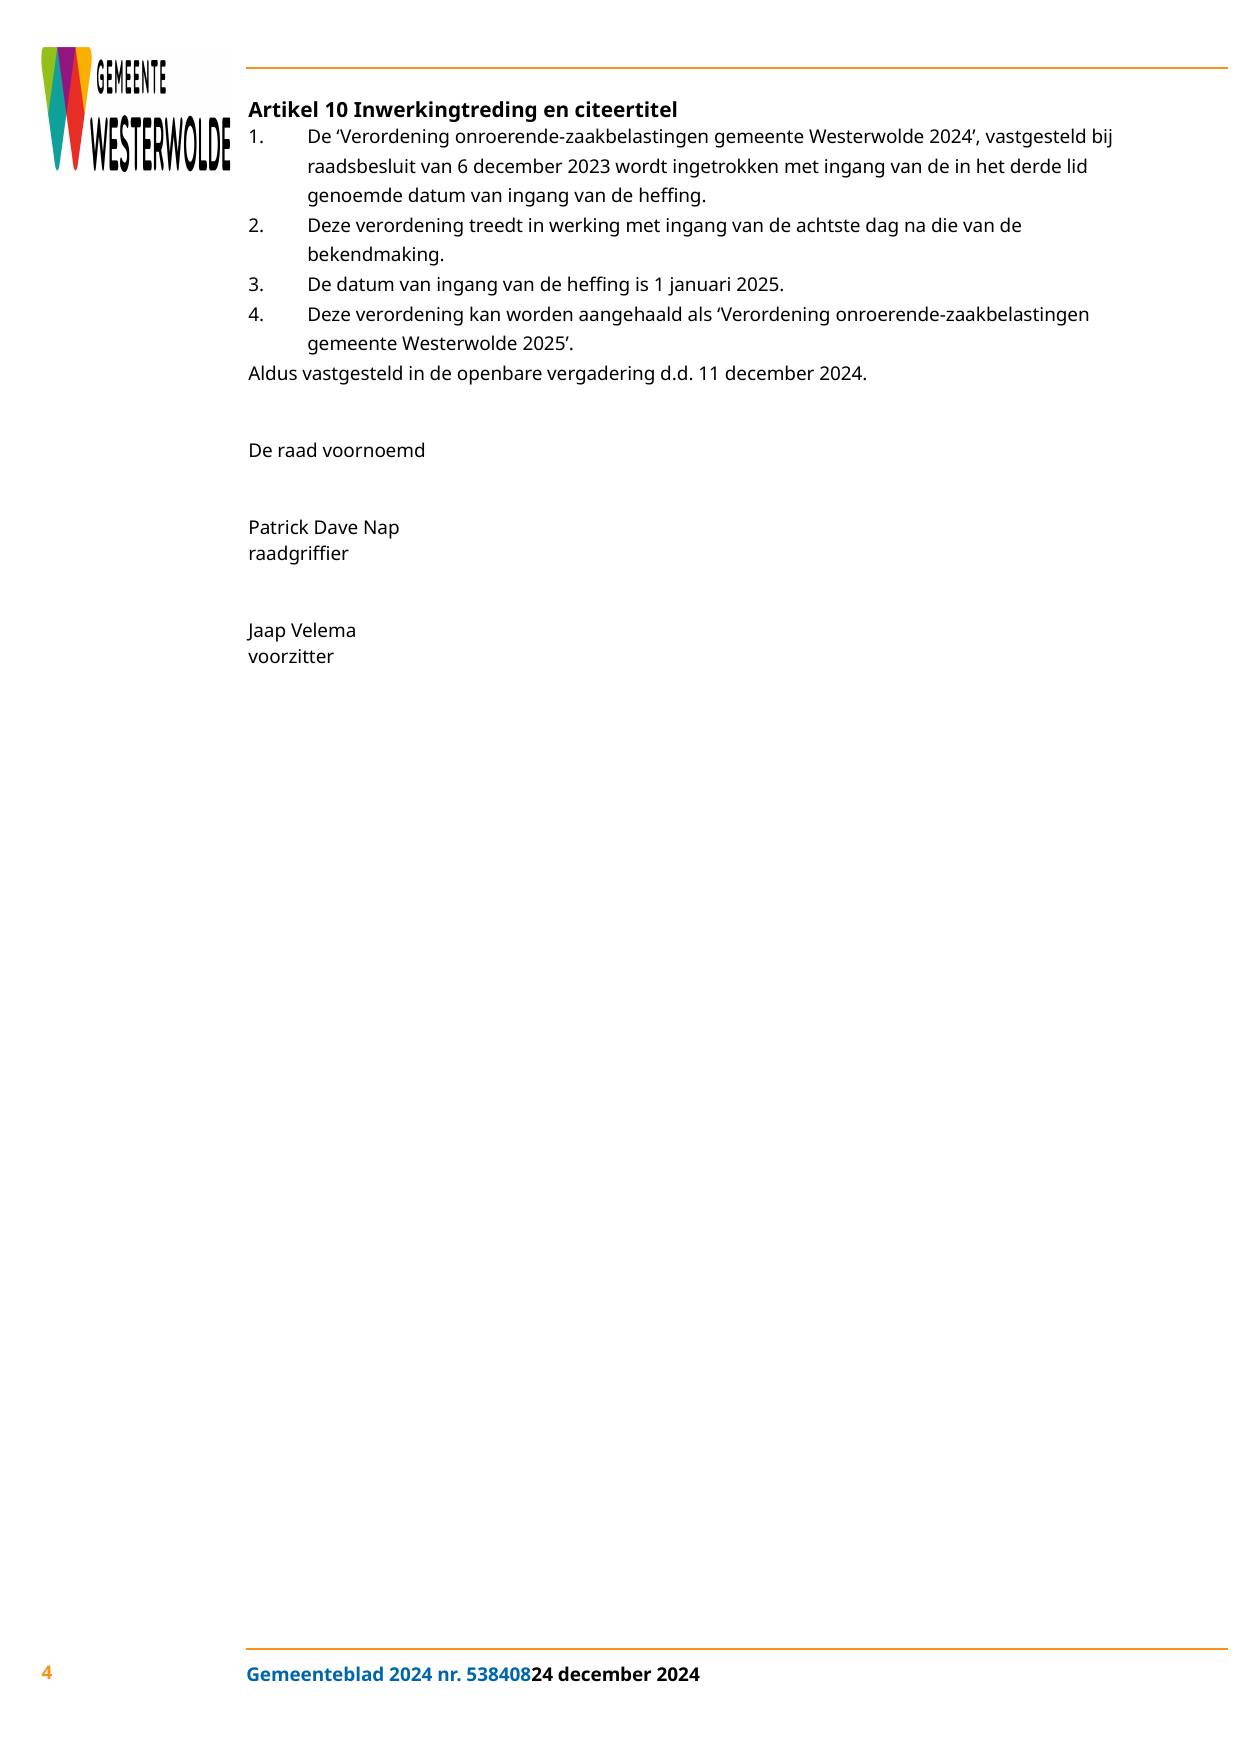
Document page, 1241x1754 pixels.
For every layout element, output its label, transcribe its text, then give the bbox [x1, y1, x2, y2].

picture [41, 47, 231, 172]
text raadgriffier [248, 540, 1152, 566]
text De raad voornoemd [248, 437, 1152, 463]
list De datum van ingang van de heffing is 1 januari 2025. [248, 271, 1152, 297]
text Artikel 10 Inwerkingtreding en citeertitel [248, 95, 1152, 123]
list De ‘Verordening onroerende-zaakbelastingen gemeente Westerwolde 2024’, vastgesteld bij raadsbesluit van 6 december 2023 wordt ingetrokken met ingang van de in het derde lid genoemde datum van ingang van de heffing. [248, 123, 1152, 208]
text Patrick Dave Nap [248, 514, 1152, 540]
text Aldus vastgesteld in de openbare vergadering d.d. 11 december 2024. [248, 360, 1152, 386]
text Jaap Velema [248, 617, 1152, 643]
text voorzitter [248, 643, 1152, 669]
list Deze verordening kan worden aangehaald als ‘Verordening onroerende-zaakbelastingen gemeente Westerwolde 2025’. [248, 301, 1152, 356]
list Deze verordening treedt in werking met ingang van de achtste dag na die van de bekendmaking. [248, 212, 1152, 267]
